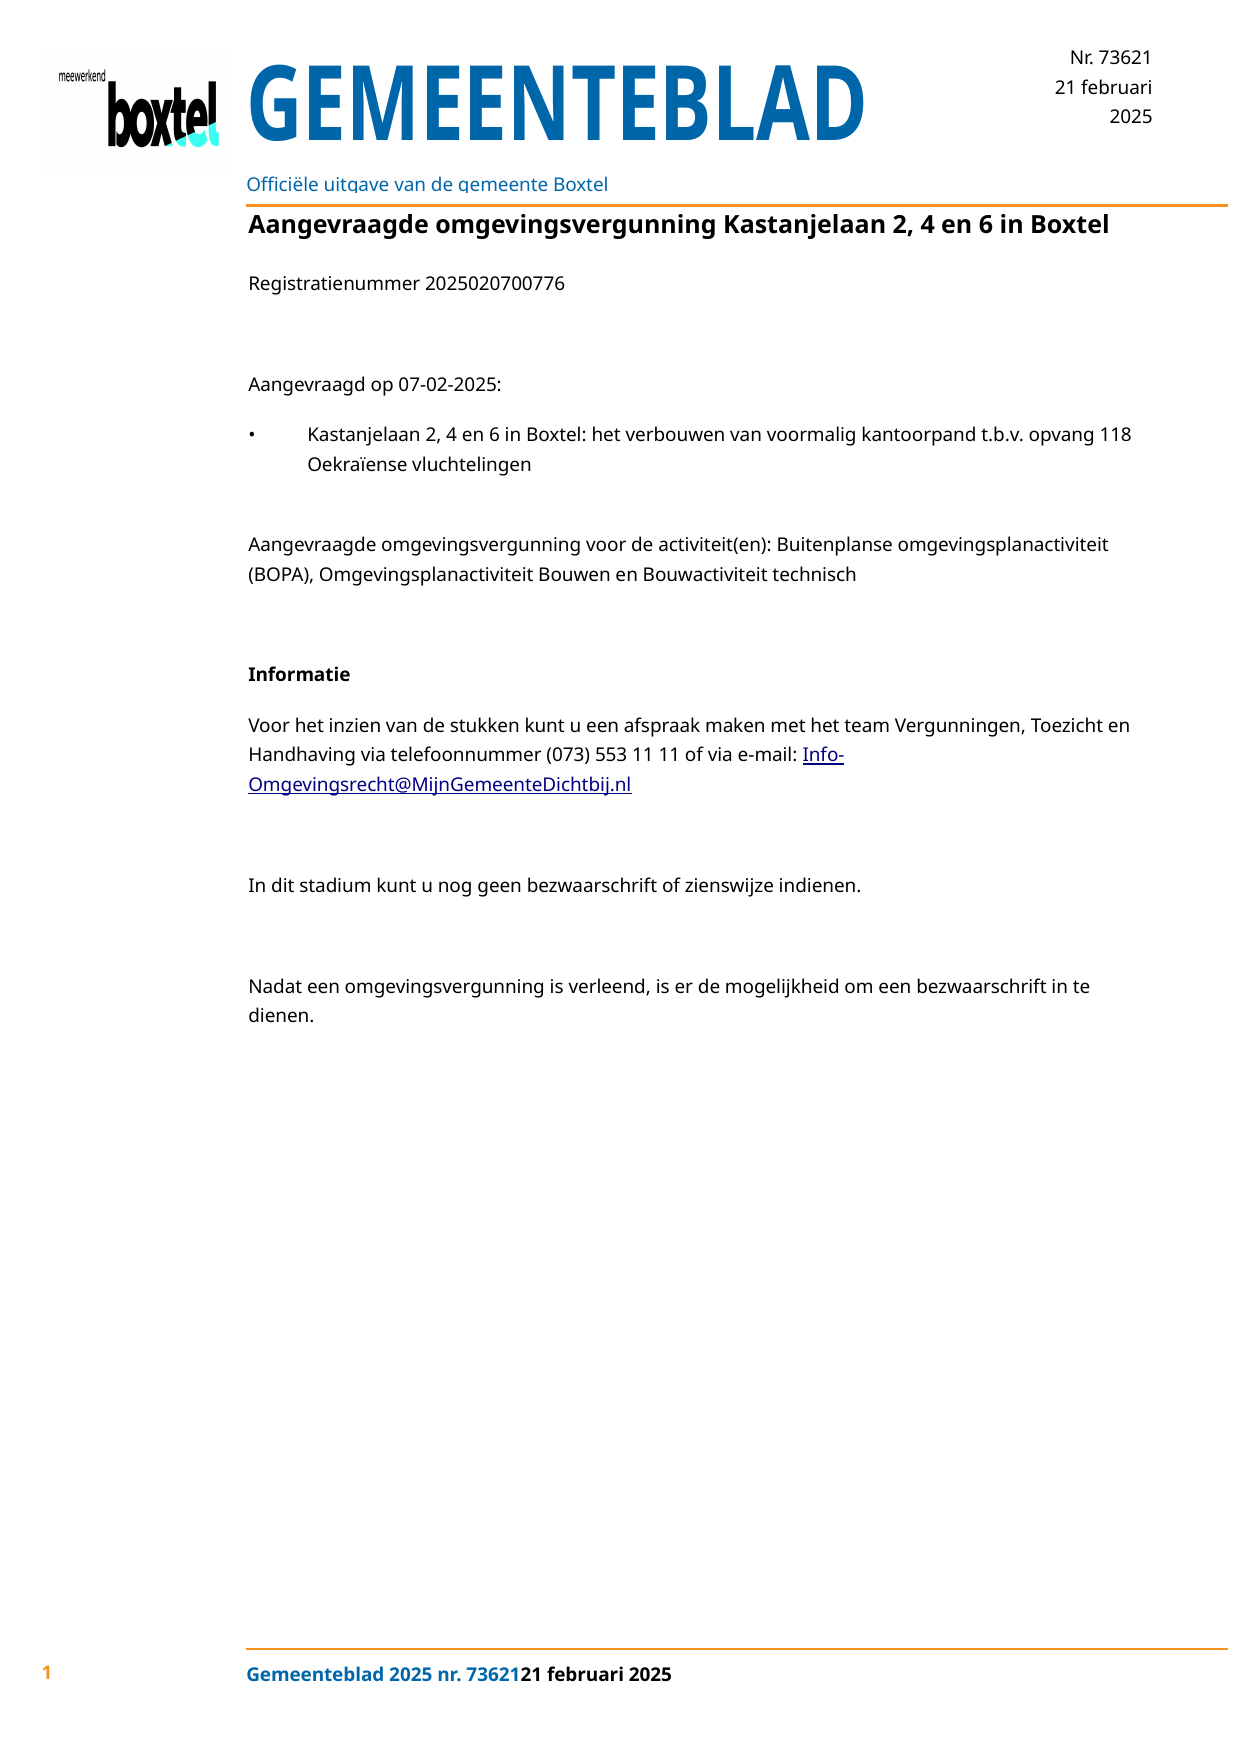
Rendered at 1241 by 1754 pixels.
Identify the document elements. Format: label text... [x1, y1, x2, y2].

text Registratienummer 2025020700776 [248, 270, 1152, 296]
list Kastanjelaan 2, 4 en 6 in Boxtel: het verbouwen van voormalig kantoorpand t.b.v. opvang 118 Oekraïense vluchtelingen [248, 422, 1152, 477]
text Aangevraagde omgevingsvergunning Kastanjelaan 2, 4 en 6 in Boxtel [248, 207, 1152, 241]
text Voor het inzien van de stukken kunt u een afspraak maken met het team Vergunningen, Toezicht en Handhaving via telefoonnummer (073) 553 11 11 of via e-mail: Info-Omgevingsrecht@MijnGemeenteDichtbij.nl [248, 712, 1152, 797]
text Nadat een omgevingsvergunning is verleend, is er de mogelijkheid om een bezwaarschrift in te dienen. [248, 973, 1152, 1028]
picture [41, 47, 231, 172]
text Aangevraagde omgevingsvergunning voor de activiteit(en): Buitenplanse omgevingsplanactiviteit (BOPA), Omgevingsplanactiviteit Bouwen en Bouwactiviteit technisch [248, 531, 1152, 586]
text In dit stadium kunt u nog geen bezwaarschrift of zienswijze indienen. [248, 872, 1152, 898]
text Informatie [248, 662, 1152, 687]
text Aangevraagd op 07-02-2025: [248, 371, 1152, 397]
